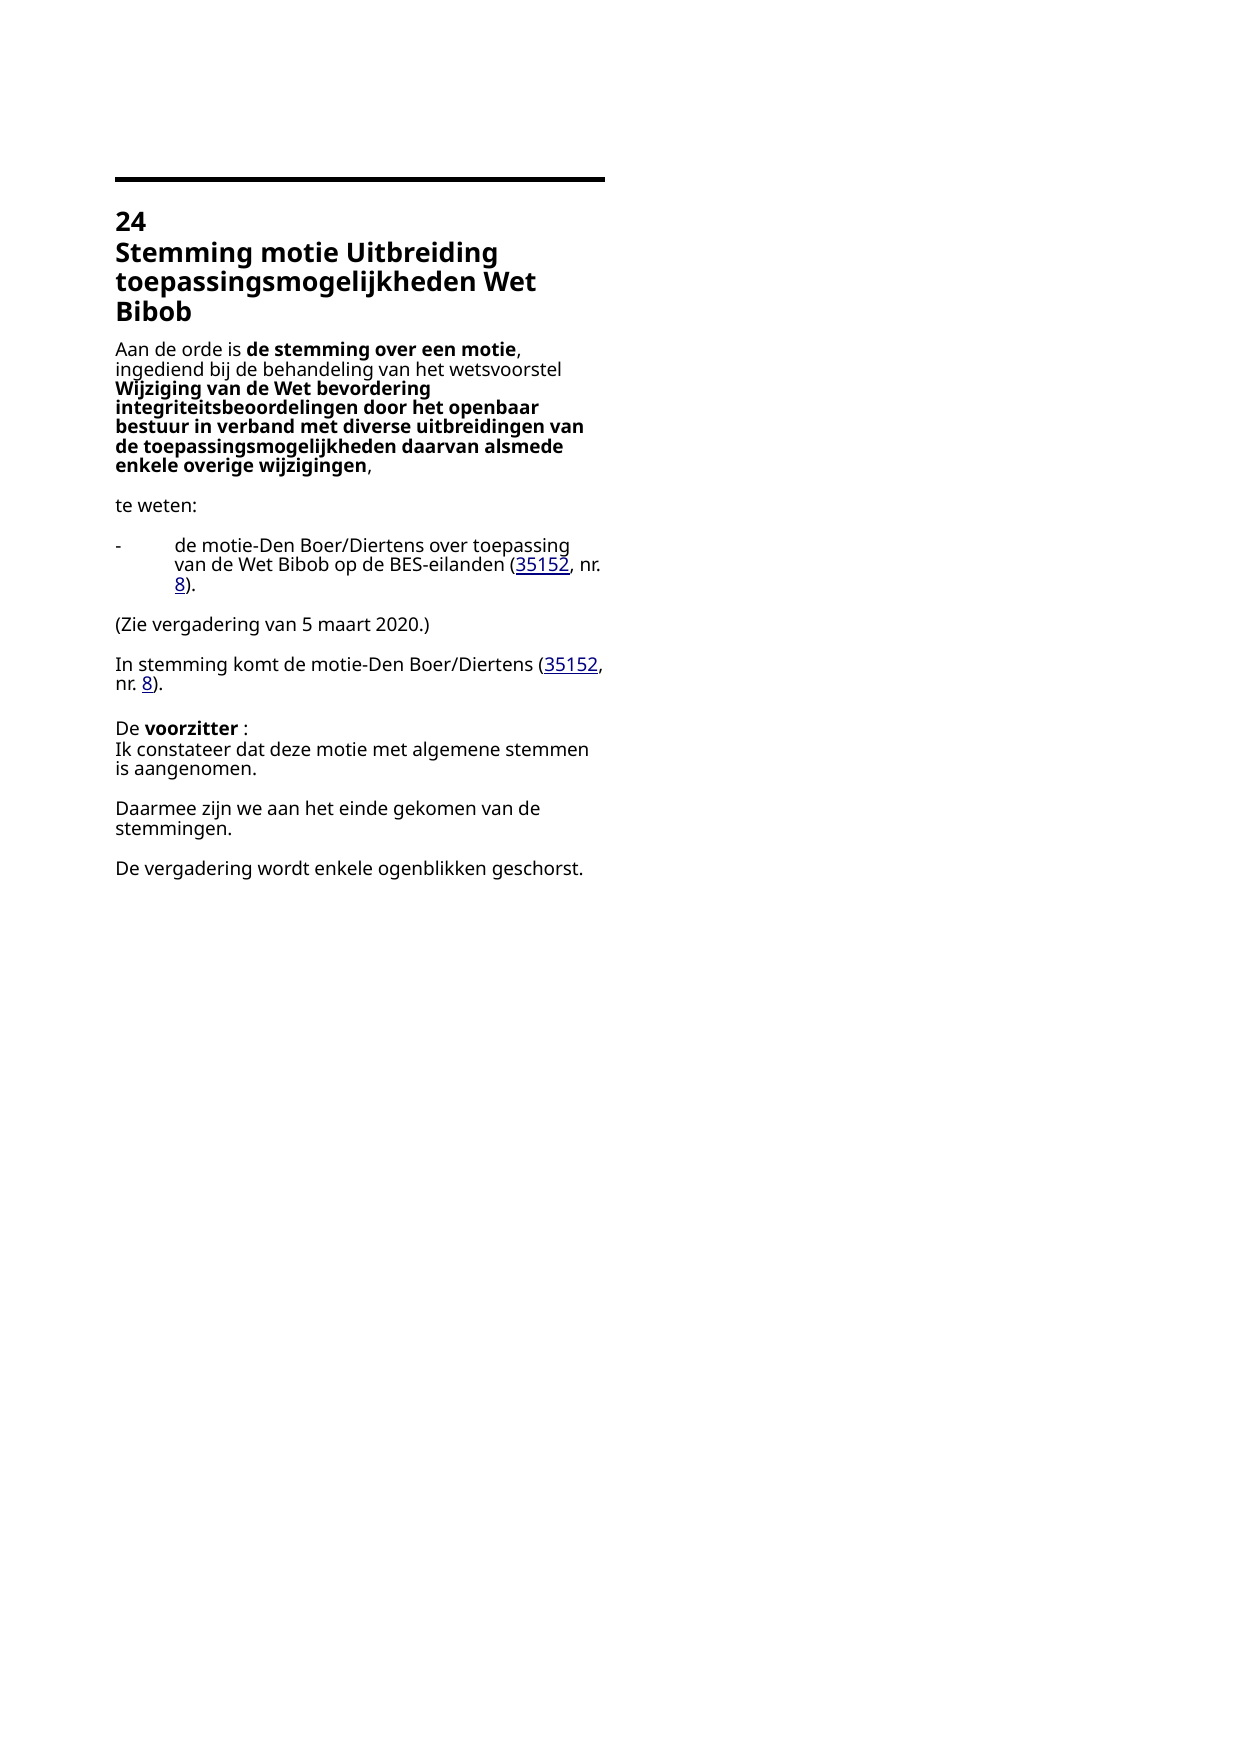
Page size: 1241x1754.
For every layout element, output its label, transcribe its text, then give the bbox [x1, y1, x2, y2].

list de motie-Den Boer/Diertens over toepassing van de Wet Bibob op de BES-eilanden (35152, nr. 8). [115, 537, 605, 595]
text Ik constateer dat deze motie met algemene stemmen is aangenomen. [115, 741, 605, 779]
text (Zie vergadering van 5 maart 2020.) [115, 616, 605, 635]
text Stemming motie Uitbreiding toepassingsmogelijkheden Wet Bibob [115, 239, 605, 341]
text Daarmee zijn we aan het einde gekomen van de stemmingen. [115, 800, 605, 839]
text te weten: [115, 497, 605, 516]
text 24 [115, 203, 605, 239]
text De voorzitter : [115, 715, 605, 741]
text De vergadering wordt enkele ogenblikken geschorst. [115, 859, 605, 879]
text Aan de orde is de stemming over een motie, ingediend bij de behandeling van het wetsvoorstel Wijziging van de Wet bevordering integriteitsbeoordelingen door het openbaar bestuur in verband met diverse uitbreidingen van de toepassingsmogelijkheden daarvan alsmede enkele overige wijzigingen, [115, 341, 605, 476]
text In stemming komt de motie-Den Boer/Diertens (35152, nr. 8). [115, 656, 605, 694]
